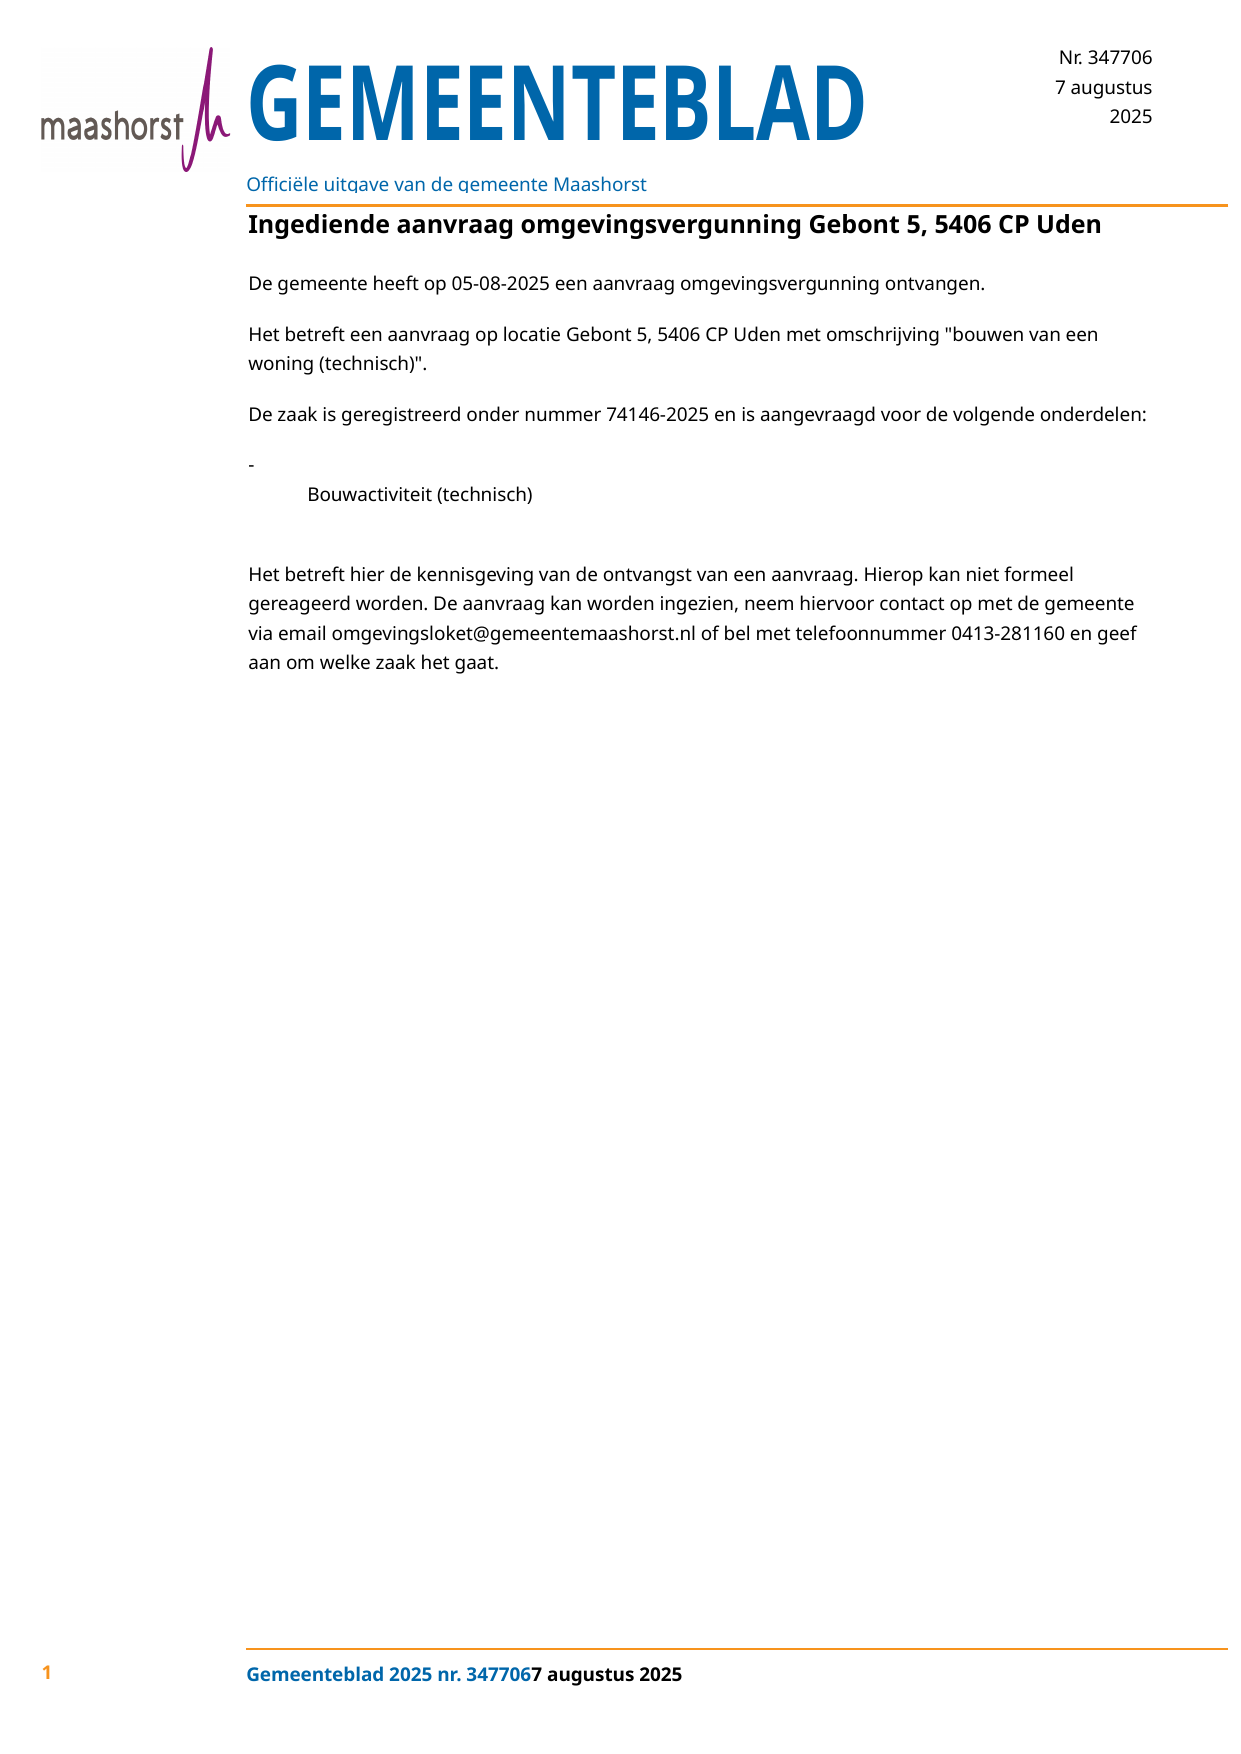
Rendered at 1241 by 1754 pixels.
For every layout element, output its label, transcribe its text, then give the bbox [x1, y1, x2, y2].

picture [41, 47, 231, 172]
text Het betreft een aanvraag op locatie Gebont 5, 5406 CP Uden met omschrijving "bouwen van een woning (technisch)". [248, 321, 1152, 376]
list Bouwactiviteit (technisch) [248, 481, 1152, 506]
text Ingediende aanvraag omgevingsvergunning Gebont 5, 5406 CP Uden [248, 207, 1152, 241]
text De zaak is geregistreerd onder nummer 74146-2025 en is aangevraagd voor de volgende onderdelen: [248, 401, 1152, 426]
text Het betreft hier de kennisgeving van de ontvangst van een aanvraag. Hierop kan niet formeel gereageerd worden. De aanvraag kan worden ingezien, neem hiervoor contact op met de gemeente via email omgevingsloket@gemeentemaashorst.nl of bel met telefoonnummer 0413-281160 en geef aan om welke zaak het gaat. [248, 561, 1152, 675]
text De gemeente heeft op 05-08-2025 een aanvraag omgevingsvergunning ontvangen. [248, 270, 1152, 296]
